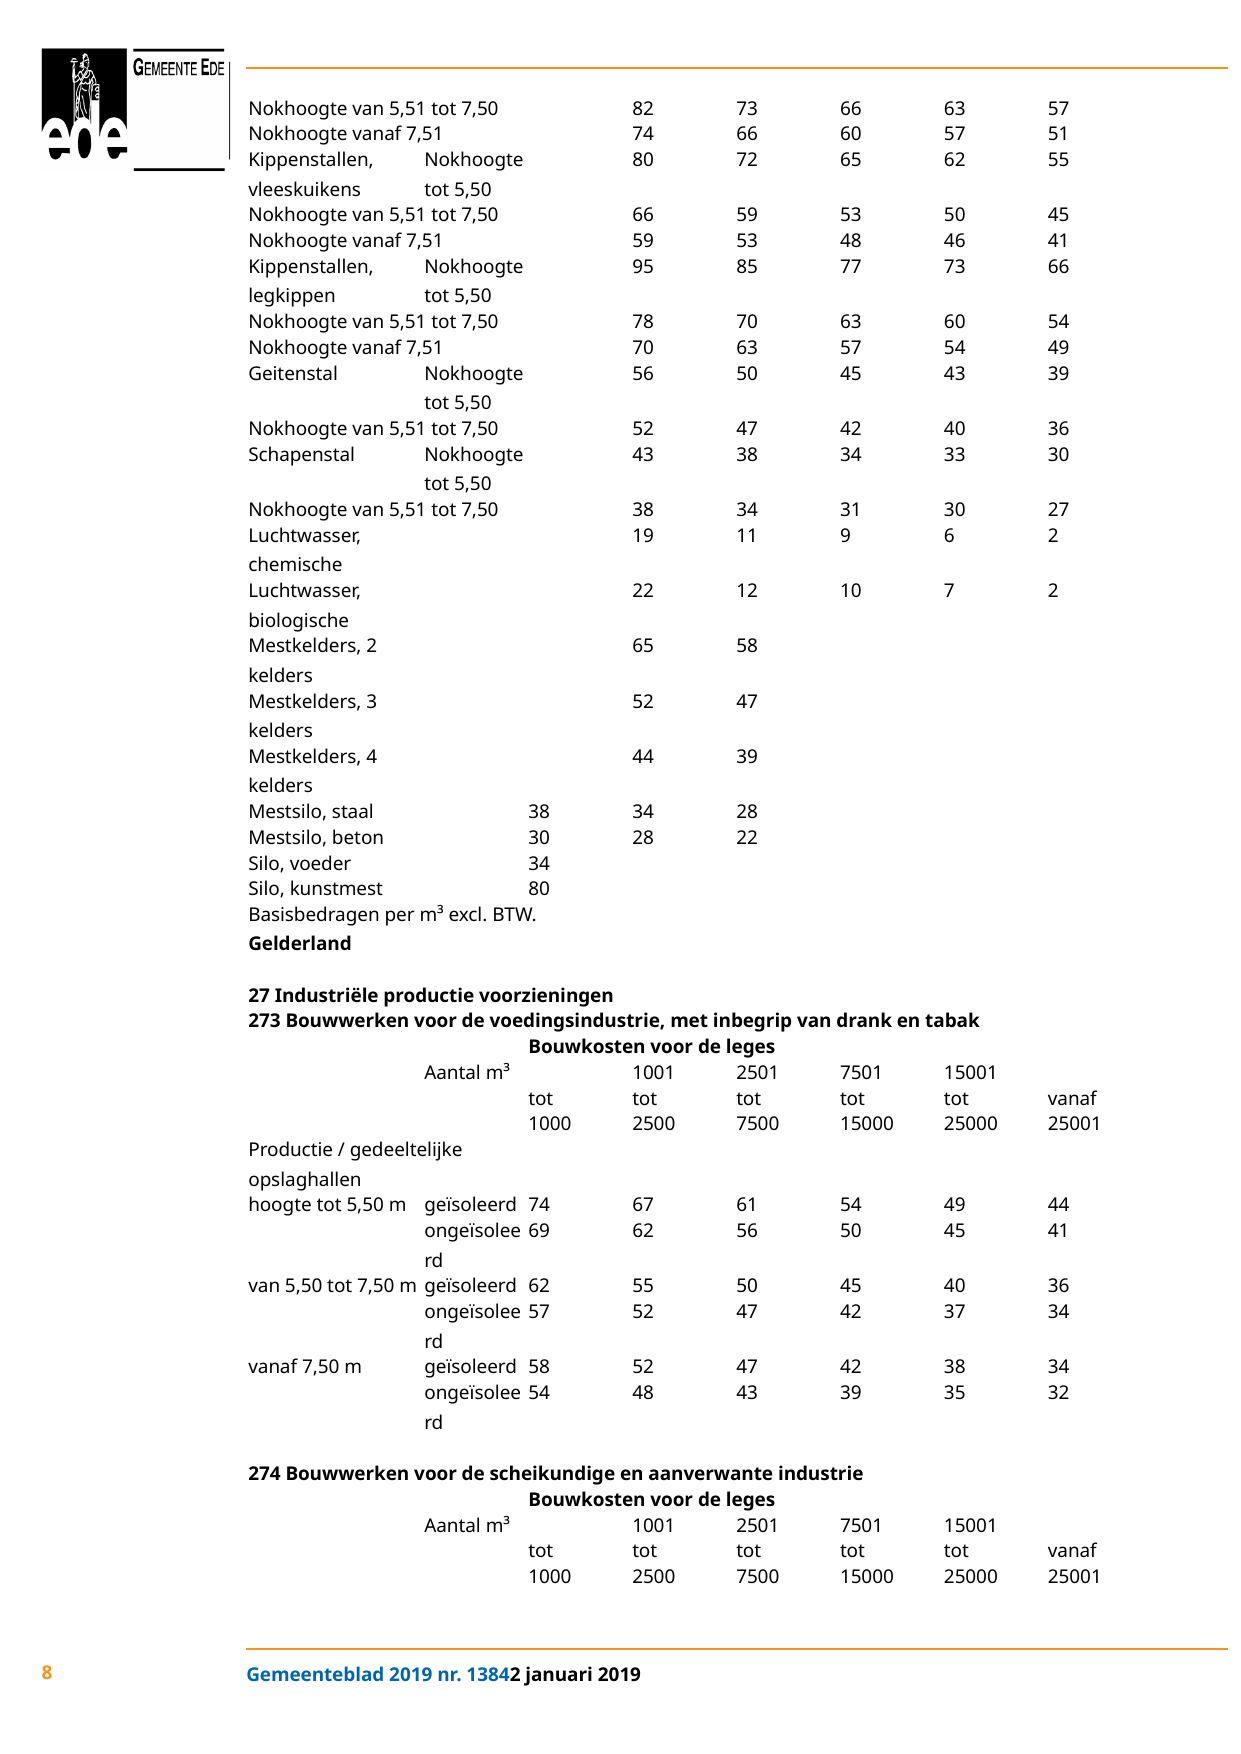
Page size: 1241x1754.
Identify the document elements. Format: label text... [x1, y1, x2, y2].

table_cell 28 [736, 799, 840, 824]
table_cell 80 [528, 876, 632, 901]
table_cell 44 [1048, 1192, 1152, 1217]
table_cell tot [840, 1538, 944, 1563]
table_cell [944, 743, 1048, 798]
table_cell [1048, 956, 1152, 982]
table_cell [528, 308, 632, 334]
table_cell [424, 1111, 528, 1136]
table_cell van 5,50 tot 7,50 m [248, 1273, 424, 1298]
table_cell 1001 [632, 1512, 736, 1538]
table_cell [248, 1111, 424, 1136]
table_cell [528, 956, 632, 982]
table_cell 48 [632, 1379, 736, 1435]
table_cell Kippenstallen, legkippen [248, 253, 424, 308]
table_cell [1048, 824, 1152, 850]
table_cell 7501 [840, 1512, 944, 1538]
table_cell 32 [1048, 1379, 1152, 1435]
table_cell 36 [1048, 415, 1152, 441]
table_cell 78 [632, 308, 736, 334]
table_cell [632, 956, 736, 982]
table_cell 59 [736, 202, 840, 227]
table_cell [248, 1217, 424, 1273]
table_cell 39 [1048, 360, 1152, 415]
table_cell tot [840, 1085, 944, 1111]
table_cell 34 [1048, 1298, 1152, 1354]
table_cell [1048, 850, 1152, 876]
table_cell 57 [944, 121, 1048, 146]
table_cell tot [736, 1538, 840, 1563]
table_cell 28 [632, 824, 736, 850]
table_cell 66 [632, 202, 736, 227]
table_cell 56 [632, 360, 736, 415]
table_cell geïsoleerd [424, 1273, 528, 1298]
table_cell Aantal m³ [424, 1059, 528, 1085]
table_cell 15001 [944, 1059, 1048, 1085]
table_cell [424, 577, 528, 632]
table_cell 63 [840, 308, 944, 334]
table_cell 65 [632, 633, 736, 688]
table_cell [840, 1136, 944, 1192]
table_cell 27 [1048, 496, 1152, 522]
table_cell 47 [736, 688, 840, 743]
table_cell tot [528, 1085, 632, 1111]
table_cell 52 [632, 688, 736, 743]
table_cell 50 [736, 360, 840, 415]
table_cell 43 [944, 360, 1048, 415]
table_cell 52 [632, 1354, 736, 1379]
table_cell [248, 1563, 424, 1589]
table_cell 74 [528, 1192, 632, 1217]
table_cell 57 [528, 1298, 632, 1354]
table_cell tot [632, 1085, 736, 1111]
table_cell 66 [840, 95, 944, 121]
table_cell 38 [944, 1354, 1048, 1379]
table_cell 11 [736, 522, 840, 577]
table_cell [424, 799, 528, 824]
table_cell [840, 799, 944, 824]
table_cell 74 [632, 121, 736, 146]
table_cell [840, 956, 944, 982]
table_cell 65 [840, 146, 944, 202]
table_cell 62 [632, 1217, 736, 1273]
table_cell 34 [1048, 1354, 1152, 1379]
table_cell [528, 496, 632, 522]
table_cell [944, 1435, 1048, 1460]
table_cell 42 [840, 1298, 944, 1354]
table_cell Mestsilo, beton [248, 824, 424, 850]
table_cell 27 Industriële productie voorzieningen [248, 982, 1152, 1008]
table_cell [424, 743, 528, 798]
table_cell geïsoleerd [424, 1192, 528, 1217]
table_cell 63 [944, 95, 1048, 121]
table_cell 49 [1048, 334, 1152, 360]
table_cell 61 [736, 1192, 840, 1217]
table_cell 1000 [528, 1111, 632, 1136]
table_cell 2 [1048, 577, 1152, 632]
table_cell 80 [632, 146, 736, 202]
table_cell 40 [944, 415, 1048, 441]
table_cell [424, 522, 528, 577]
table_cell Nokhoogte vanaf 7,51 [248, 227, 528, 253]
table_cell Nokhoogte van 5,51 tot 7,50 [248, 496, 528, 522]
table_cell tot [944, 1085, 1048, 1111]
table_cell Nokhoogte tot 5,50 [424, 360, 528, 415]
table_cell [248, 1435, 424, 1460]
table_cell [632, 1435, 736, 1460]
table_cell Geitenstal [248, 360, 424, 415]
table_cell Basisbedragen per m³ excl. BTW. [248, 901, 1152, 927]
table_cell 70 [632, 334, 736, 360]
table_cell [248, 1033, 424, 1059]
table_cell 22 [736, 824, 840, 850]
table_cell 41 [1048, 227, 1152, 253]
table_cell Mestkelders, 4 kelders [248, 743, 424, 798]
table_cell 54 [944, 334, 1048, 360]
table_cell [528, 1136, 632, 1192]
table_cell 25000 [944, 1563, 1048, 1589]
table_cell 15000 [840, 1111, 944, 1136]
table_cell [944, 688, 1048, 743]
table_cell [632, 1136, 736, 1192]
table_cell 95 [632, 253, 736, 308]
table_cell 42 [840, 1354, 944, 1379]
table_cell tot [736, 1085, 840, 1111]
table_cell [424, 688, 528, 743]
table_cell 60 [840, 121, 944, 146]
table_cell [528, 360, 632, 415]
table_cell 47 [736, 1354, 840, 1379]
table_cell 30 [1048, 441, 1152, 496]
table_cell 50 [840, 1217, 944, 1273]
table_cell 33 [944, 441, 1048, 496]
table_cell 54 [528, 1379, 632, 1435]
table_cell [736, 1136, 840, 1192]
table_cell 46 [944, 227, 1048, 253]
table_cell 82 [632, 95, 736, 121]
table_cell [424, 1435, 528, 1460]
table_cell 60 [944, 308, 1048, 334]
table_cell [1048, 1435, 1152, 1460]
table_cell [424, 824, 528, 850]
table_cell [528, 1512, 632, 1538]
table_cell [944, 1136, 1048, 1192]
table_cell 40 [944, 1273, 1048, 1298]
table_cell [424, 1085, 528, 1111]
table_cell [1048, 1136, 1152, 1192]
table_cell [528, 522, 632, 577]
table_cell geïsoleerd [424, 1354, 528, 1379]
table_cell 62 [944, 146, 1048, 202]
table_cell 73 [736, 95, 840, 121]
table_cell [944, 799, 1048, 824]
table_cell [528, 1059, 632, 1085]
table_cell 52 [632, 1298, 736, 1354]
table_cell Nokhoogte tot 5,50 [424, 253, 528, 308]
table_cell [1048, 876, 1152, 901]
table_cell Mestsilo, staal [248, 799, 424, 824]
table_cell [840, 1435, 944, 1460]
table_cell 30 [944, 496, 1048, 522]
table_cell [840, 850, 944, 876]
table_cell Nokhoogte tot 5,50 [424, 441, 528, 496]
table_cell [528, 146, 632, 202]
table_cell Nokhoogte vanaf 7,51 [248, 334, 528, 360]
table_cell [1048, 633, 1152, 688]
table_cell [248, 1085, 424, 1111]
table_cell 50 [736, 1273, 840, 1298]
table_cell 85 [736, 253, 840, 308]
table_cell 58 [736, 633, 840, 688]
table_cell 9 [840, 522, 944, 577]
table_cell [424, 1563, 528, 1589]
table_cell 49 [944, 1192, 1048, 1217]
table_cell vanaf 7,50 m [248, 1354, 424, 1379]
table_cell 2501 [736, 1059, 840, 1085]
table_cell 62 [528, 1273, 632, 1298]
table_cell Nokhoogte vanaf 7,51 [248, 121, 528, 146]
table_cell Bouwkosten voor de leges [528, 1486, 1152, 1512]
table_cell ongeïsoleerd [424, 1379, 528, 1435]
table_cell 25000 [944, 1111, 1048, 1136]
table_cell 63 [736, 334, 840, 360]
table_cell hoogte tot 5,50 m [248, 1192, 424, 1217]
table_cell Productie / gedeeltelijke opslaghallen [248, 1136, 528, 1192]
table_cell Silo, kunstmest [248, 876, 424, 901]
table_cell 72 [736, 146, 840, 202]
table_cell 19 [632, 522, 736, 577]
table_cell 45 [1048, 202, 1152, 227]
table_cell [944, 824, 1048, 850]
table_cell Mestkelders, 2 kelders [248, 633, 424, 688]
table_cell 45 [840, 360, 944, 415]
table_cell 274 Bouwwerken voor de scheikundige en aanverwante industrie [248, 1460, 1152, 1486]
table_cell [944, 850, 1048, 876]
table_cell [528, 334, 632, 360]
table_cell 59 [632, 227, 736, 253]
table_cell 77 [840, 253, 944, 308]
table_cell 41 [1048, 1217, 1152, 1273]
table_cell Aantal m³ [424, 1512, 528, 1538]
table_cell 25001 [1048, 1563, 1152, 1589]
table_cell 2501 [736, 1512, 840, 1538]
table_cell [528, 688, 632, 743]
table_cell 38 [528, 799, 632, 824]
table_cell 15001 [944, 1512, 1048, 1538]
table_cell [424, 956, 528, 982]
table_cell 43 [632, 441, 736, 496]
table_cell 22 [632, 577, 736, 632]
table_cell 1000 [528, 1563, 632, 1589]
table_cell 2 [1048, 522, 1152, 577]
table_cell [1048, 1059, 1152, 1085]
table_cell Luchtwasser, biologische [248, 577, 424, 632]
table_cell 273 Bouwwerken voor de voedingsindustrie, met inbegrip van drank en tabak [248, 1008, 1152, 1033]
table_cell [248, 1379, 424, 1435]
table_cell Schapenstal [248, 441, 424, 496]
table_cell 44 [632, 743, 736, 798]
table_cell 7500 [736, 1563, 840, 1589]
table_cell [736, 876, 840, 901]
table_cell [528, 95, 632, 121]
table_cell [248, 1298, 424, 1354]
table_cell ongeïsoleerd [424, 1298, 528, 1354]
table_cell Luchtwasser, chemische [248, 522, 424, 577]
table_cell 47 [736, 415, 840, 441]
table_cell [424, 1033, 528, 1059]
table_cell [248, 1538, 424, 1563]
table_cell [528, 441, 632, 496]
table_cell Nokhoogte van 5,51 tot 7,50 [248, 415, 528, 441]
table_cell 36 [1048, 1273, 1152, 1298]
table_cell [632, 876, 736, 901]
table_cell 7501 [840, 1059, 944, 1085]
table_cell tot [528, 1538, 632, 1563]
table_cell [736, 1435, 840, 1460]
table_cell [424, 633, 528, 688]
table_cell 54 [840, 1192, 944, 1217]
table_cell 53 [736, 227, 840, 253]
table_cell [424, 850, 528, 876]
table_cell 57 [1048, 95, 1152, 121]
table_cell 52 [632, 415, 736, 441]
table_cell 2500 [632, 1111, 736, 1136]
table_cell 47 [736, 1298, 840, 1354]
table_cell 39 [736, 743, 840, 798]
table_cell 6 [944, 522, 1048, 577]
table_cell [840, 688, 944, 743]
table_cell [944, 633, 1048, 688]
table_cell [736, 850, 840, 876]
table_cell 34 [840, 441, 944, 496]
table_cell [840, 633, 944, 688]
table_cell 34 [528, 850, 632, 876]
table_cell [840, 876, 944, 901]
table_cell 12 [736, 577, 840, 632]
picture [41, 47, 231, 172]
table_cell 37 [944, 1298, 1048, 1354]
table_cell [840, 743, 944, 798]
table_cell [528, 1435, 632, 1460]
table_cell [528, 253, 632, 308]
table_cell 1001 [632, 1059, 736, 1085]
table_cell Kippenstallen, vleeskuikens [248, 146, 424, 202]
table_cell 31 [840, 496, 944, 522]
table_cell Bouwkosten voor de leges [528, 1033, 1152, 1059]
table_cell [736, 956, 840, 982]
table_cell 38 [632, 496, 736, 522]
table_cell [528, 577, 632, 632]
table_cell [424, 1486, 528, 1512]
table_cell [1048, 1512, 1152, 1538]
table_cell [248, 1486, 424, 1512]
table_cell [528, 633, 632, 688]
table_cell 34 [736, 496, 840, 522]
table_cell vanaf [1048, 1538, 1152, 1563]
table_cell [944, 956, 1048, 982]
table_cell 66 [736, 121, 840, 146]
table_cell [1048, 799, 1152, 824]
table_cell 58 [528, 1354, 632, 1379]
table_cell [528, 743, 632, 798]
table_cell 7 [944, 577, 1048, 632]
table_cell Mestkelders, 3 kelders [248, 688, 424, 743]
table_cell 73 [944, 253, 1048, 308]
table_cell [424, 876, 528, 901]
table_cell 45 [840, 1273, 944, 1298]
table_cell 39 [840, 1379, 944, 1435]
table_cell 30 [528, 824, 632, 850]
table_cell 66 [1048, 253, 1152, 308]
table_cell [528, 121, 632, 146]
table_cell 7500 [736, 1111, 840, 1136]
table_cell 38 [736, 441, 840, 496]
table_cell vanaf [1048, 1085, 1152, 1111]
table_cell [528, 415, 632, 441]
table_cell 67 [632, 1192, 736, 1217]
table_cell 53 [840, 202, 944, 227]
table_cell ongeïsoleerd [424, 1217, 528, 1273]
table_cell tot [944, 1538, 1048, 1563]
table_cell Nokhoogte tot 5,50 [424, 146, 528, 202]
table_cell Silo, voeder [248, 850, 424, 876]
table_cell 54 [1048, 308, 1152, 334]
table_cell 70 [736, 308, 840, 334]
table_cell 48 [840, 227, 944, 253]
table_cell [528, 227, 632, 253]
table_cell 69 [528, 1217, 632, 1273]
table_cell 56 [736, 1217, 840, 1273]
table_cell 55 [632, 1273, 736, 1298]
table_cell 10 [840, 577, 944, 632]
table_cell Nokhoogte van 5,51 tot 7,50 [248, 202, 528, 227]
table_cell [944, 876, 1048, 901]
table_cell 42 [840, 415, 944, 441]
table_cell 55 [1048, 146, 1152, 202]
table_cell [1048, 743, 1152, 798]
table_header Gelderland [248, 930, 1152, 956]
table_cell 35 [944, 1379, 1048, 1435]
table_cell [632, 850, 736, 876]
table_cell [424, 1538, 528, 1563]
table_cell [1048, 688, 1152, 743]
table_cell [528, 202, 632, 227]
table_cell [248, 1059, 424, 1085]
table_cell tot [632, 1538, 736, 1563]
table_cell 57 [840, 334, 944, 360]
table_cell [840, 824, 944, 850]
table_cell 15000 [840, 1563, 944, 1589]
table_cell 25001 [1048, 1111, 1152, 1136]
table_cell 51 [1048, 121, 1152, 146]
table_cell 43 [736, 1379, 840, 1435]
table_cell [248, 1512, 424, 1538]
table_cell 45 [944, 1217, 1048, 1273]
table_cell Nokhoogte van 5,51 tot 7,50 [248, 95, 528, 121]
table_cell Nokhoogte van 5,51 tot 7,50 [248, 308, 528, 334]
table_cell 2500 [632, 1563, 736, 1589]
table_cell 34 [632, 799, 736, 824]
table_cell 50 [944, 202, 1048, 227]
table_cell [248, 956, 424, 982]
